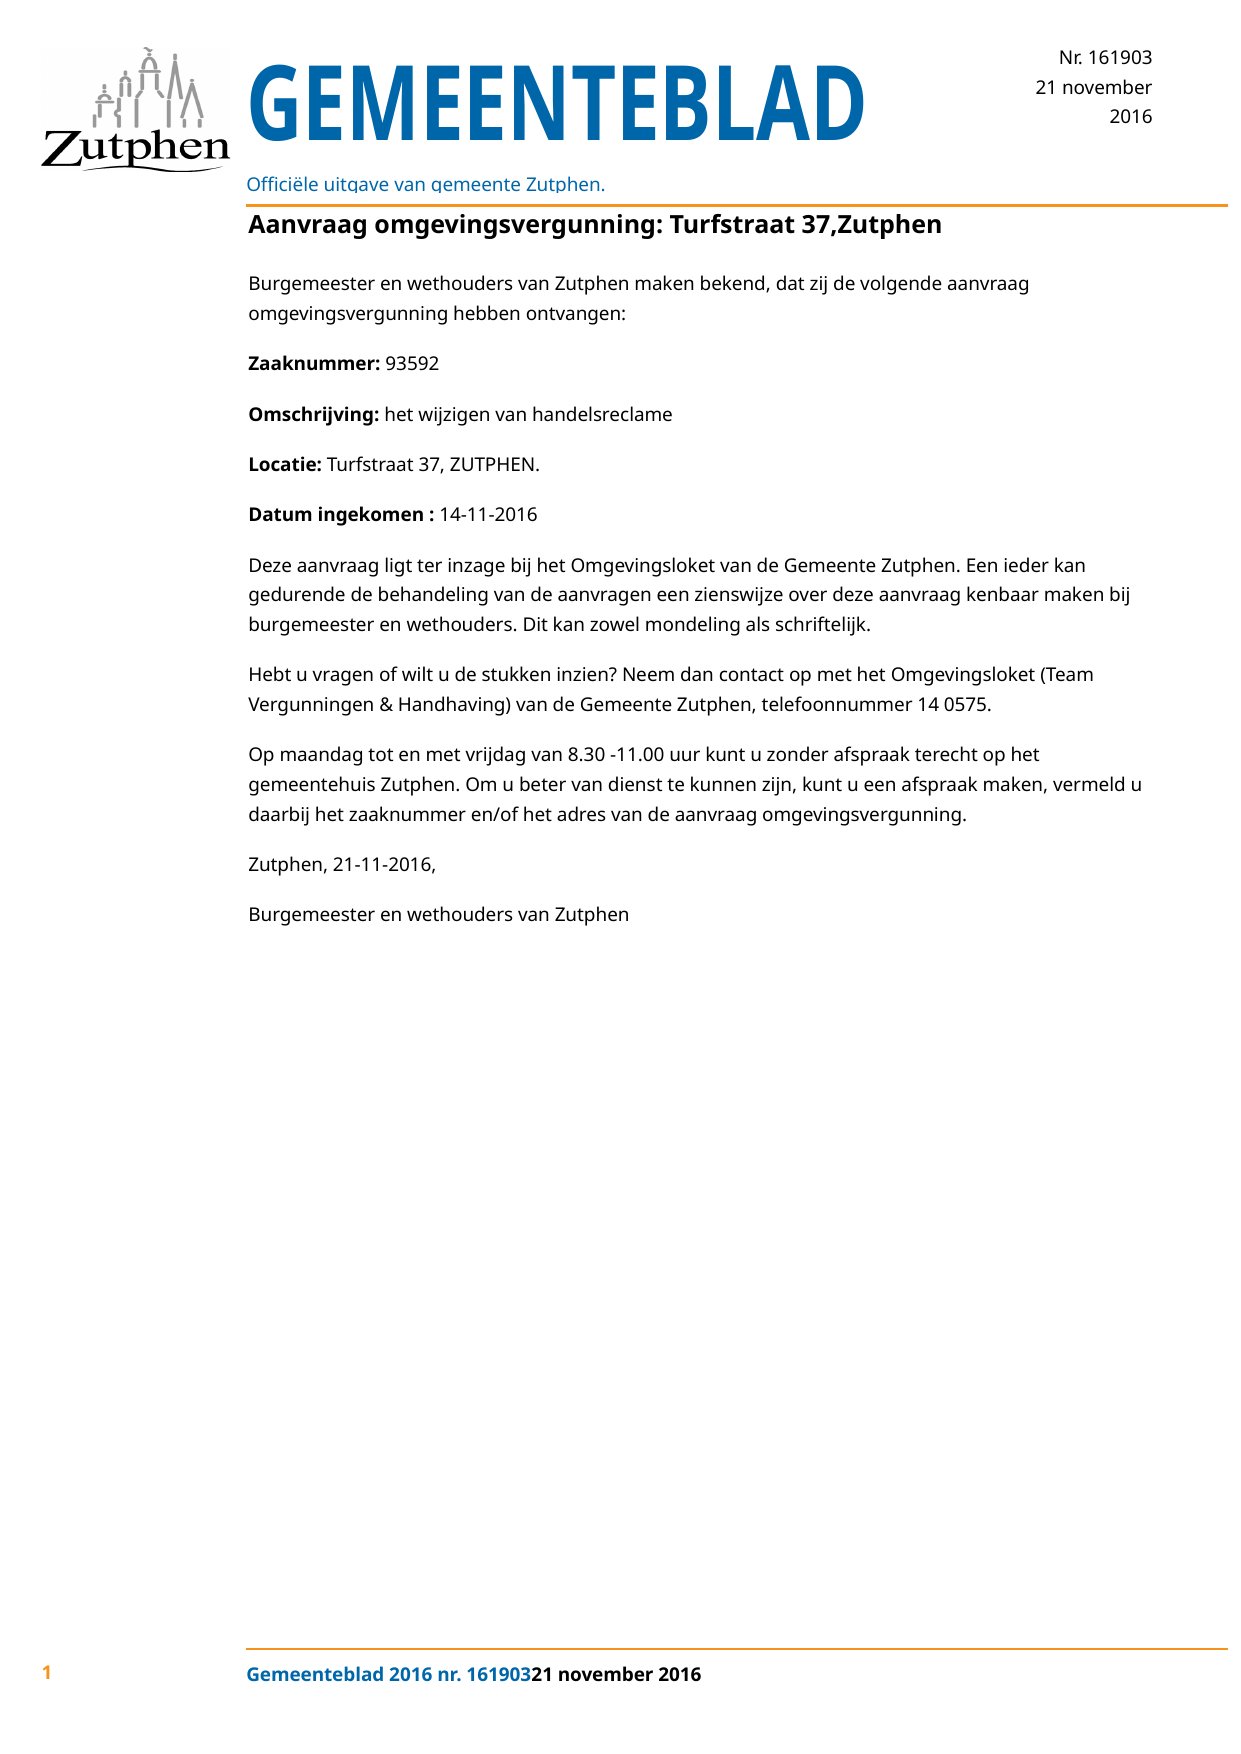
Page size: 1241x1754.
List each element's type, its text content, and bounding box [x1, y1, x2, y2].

text Burgemeester en wethouders van Zutphen [248, 902, 1152, 927]
text Hebt u vragen of wilt u de stukken inzien? Neem dan contact op met het Omgevingsloket (Team Vergunningen & Handhaving) van de Gemeente Zutphen, telefoonnummer 14 0575. [248, 662, 1152, 717]
text Deze aanvraag ligt ter inzage bij het Omgevingsloket van de Gemeente Zutphen. Een ieder kan gedurende de behandeling van de aanvragen een zienswijze over deze aanvraag kenbaar maken bij burgemeester en wethouders. Dit kan zowel mondeling als schriftelijk. [248, 552, 1152, 637]
text Locatie: Turfstraat 37, ZUTPHEN. [248, 451, 1152, 477]
text Zutphen, 21-11-2016, [248, 851, 1152, 877]
text Datum ingekomen : 14-11-2016 [248, 502, 1152, 527]
text Op maandag tot en met vrijdag van 8.30 -11.00 uur kunt u zonder afspraak terecht op het gemeentehuis Zutphen. Om u beter van dienst te kunnen zijn, kunt u een afspraak maken, vermeld u daarbij het zaaknummer en/of het adres van de aanvraag omgevingsvergunning. [248, 742, 1152, 826]
text Omschrijving: het wijzigen van handelsreclame [248, 401, 1152, 426]
text Burgemeester en wethouders van Zutphen maken bekend, dat zij de volgende aanvraag omgevingsvergunning hebben ontvangen: [248, 270, 1152, 326]
picture [41, 47, 231, 172]
text Zaaknummer: 93592 [248, 350, 1152, 376]
text Aanvraag omgevingsvergunning: Turfstraat 37,Zutphen [248, 207, 1152, 241]
